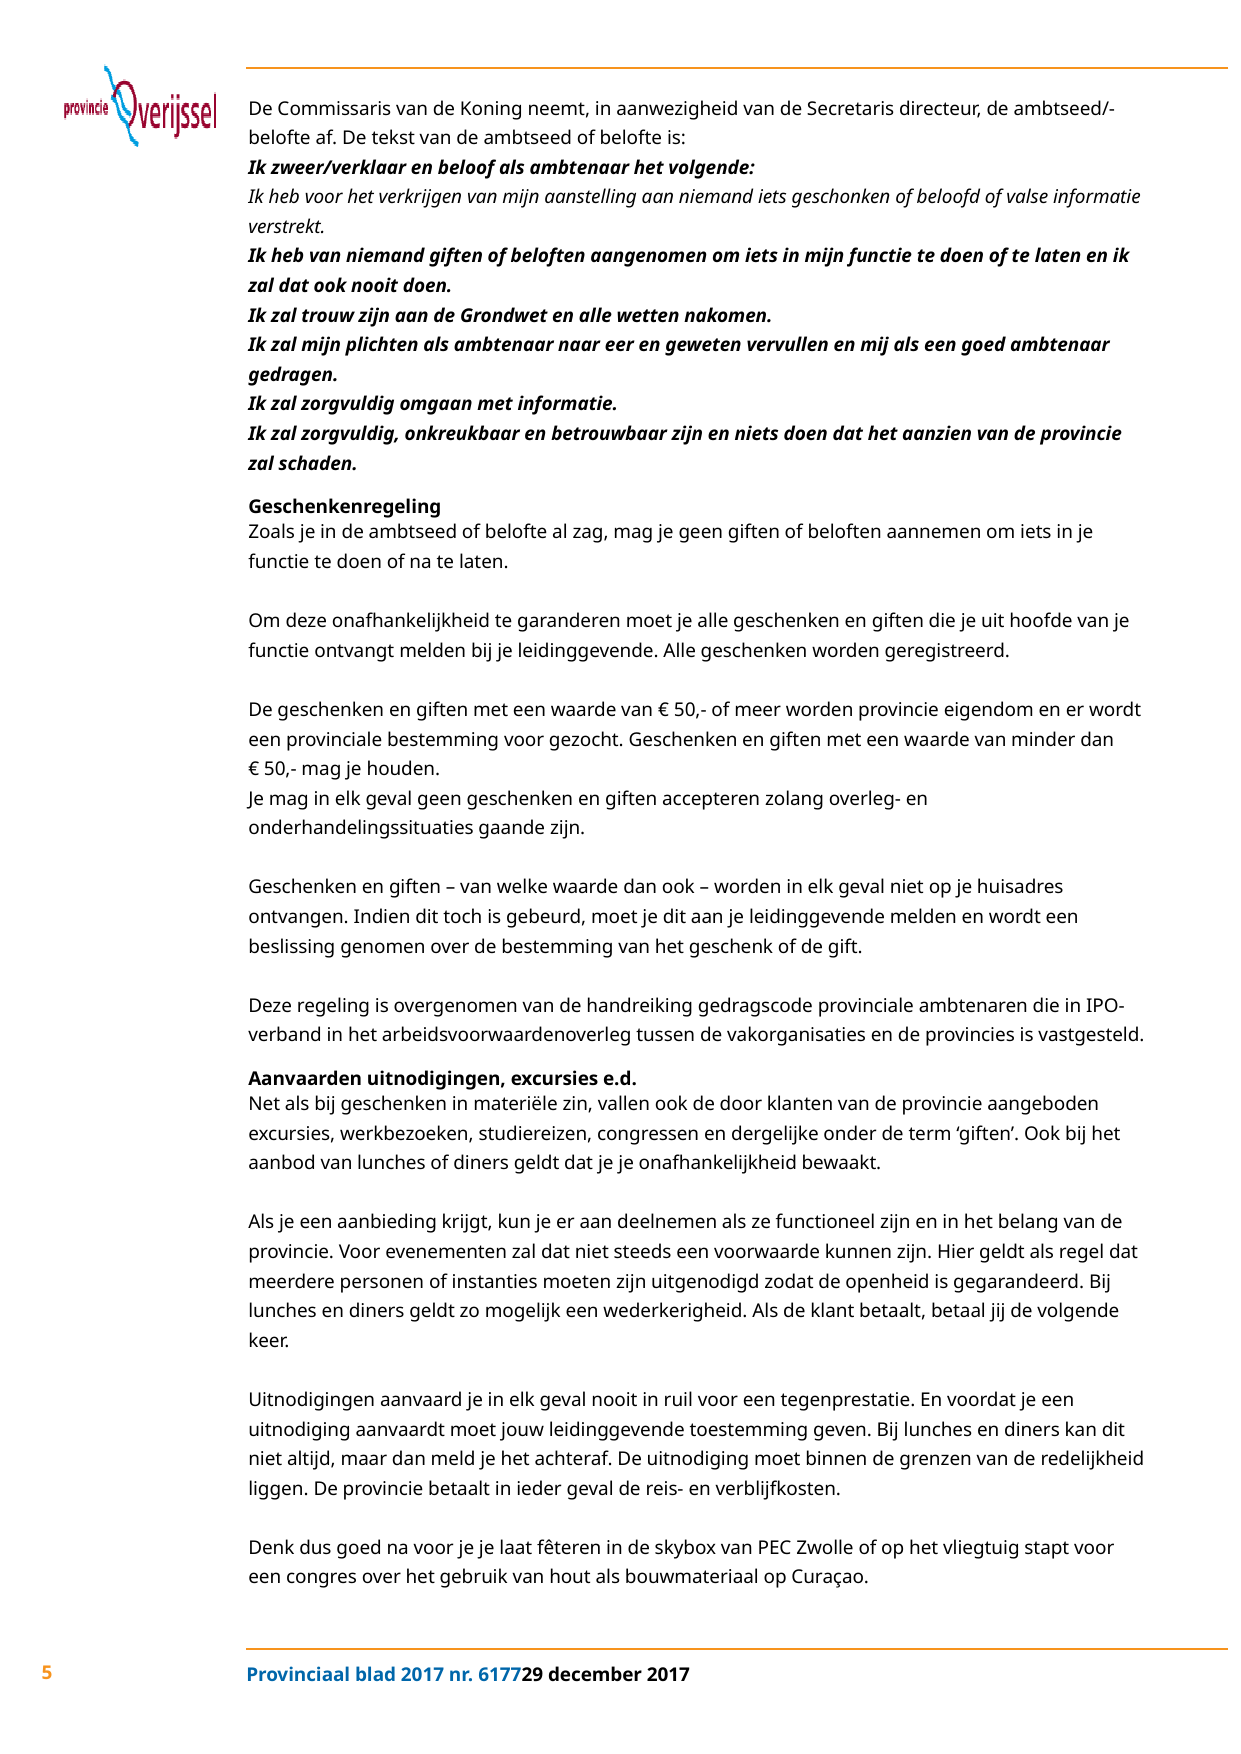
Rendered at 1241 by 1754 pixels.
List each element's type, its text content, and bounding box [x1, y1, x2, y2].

text Ik zal zorgvuldig omgaan met informatie. [248, 391, 1152, 416]
picture [41, 47, 231, 172]
text Je mag in elk geval geen geschenken en giften accepteren zolang overleg- en onderhandelingssituaties gaande zijn. [248, 785, 1152, 840]
text Net als bij geschenken in materiële zin, vallen ook de door klanten van de provincie aangeboden excursies, werkbezoeken, studiereizen, congressen en dergelijke onder de term ‘giften’. Ook bij het aanbod van lunches of diners geldt dat je je onafhankelijkheid bewaakt. [248, 1090, 1152, 1175]
text Zoals je in de ambtseed of belofte al zag, mag je geen giften of beloften aannemen om iets in je functie te doen of na te laten. [248, 519, 1152, 574]
text Om deze onafhankelijkheid te garanderen moet je alle geschenken en giften die je uit hoofde van je functie ontvangt melden bij je leidinggevende. Alle geschenken worden geregistreerd. [248, 607, 1152, 663]
text Ik zal mijn plichten als ambtenaar naar eer en geweten vervullen en mij als een goed ambtenaar gedragen. [248, 331, 1152, 387]
text De geschenken en giften met een waarde van € 50,- of meer worden provincie eigendom en er wordt een provinciale bestemming voor gezocht. Geschenken en giften met een waarde van minder dan € 50,- mag je houden. [248, 696, 1152, 781]
text Als je een aanbieding krijgt, kun je er aan deelnemen als ze functioneel zijn en in het belang van de provincie. Voor evenementen zal dat niet steeds een voorwaarde kunnen zijn. Hier geldt als regel dat meerdere personen of instanties moeten zijn uitgenodigd zodat de openheid is gegarandeerd. Bij lunches en diners geldt zo mogelijk een wederkerigheid. Als de klant betaalt, betaal jij de volgende keer. [248, 1209, 1152, 1353]
text Ik heb van niemand giften of beloften aangenomen om iets in mijn functie te doen of te laten en ik zal dat ook nooit doen. [248, 243, 1152, 298]
text Geschenkenregeling [248, 493, 1152, 519]
text Ik zweer/verklaar en beloof als ambtenaar het volgende: [248, 154, 1152, 180]
text Deze regeling is overgenomen van de handreiking gedragscode provinciale ambtenaren die in IPO-verband in het arbeidsvoorwaardenoverleg tussen de vakorganisaties en de provincies is vastgesteld. [248, 992, 1152, 1047]
text Geschenken en giften – van welke waarde dan ook – worden in elk geval niet op je huisadres ontvangen. Indien dit toch is gebeurd, moet je dit aan je leidinggevende melden en wordt een beslissing genomen over de bestemming van het geschenk of de gift. [248, 874, 1152, 958]
text Uitnodigingen aanvaard je in elk geval nooit in ruil voor een tegenprestatie. En voordat je een uitnodiging aanvaardt moet jouw leidinggevende toestemming geven. Bij lunches en diners kan dit niet altijd, maar dan meld je het achteraf. De uitnodiging moet binnen de grenzen van de redelijkheid liggen. De provincie betaalt in ieder geval de reis- en verblijfkosten. [248, 1386, 1152, 1501]
text Aanvaarden uitnodigingen, excursies e.d. [248, 1065, 1152, 1090]
text Ik zal zorgvuldig, onkreukbaar en betrouwbaar zijn en niets doen dat het aanzien van de provincie zal schaden. [248, 420, 1152, 476]
text Ik heb voor het verkrijgen van mijn aanstelling aan niemand iets geschonken of beloofd of valse informatie verstrekt. [248, 183, 1152, 239]
text Denk dus goed na voor je je laat fêteren in de skybox van PEC Zwolle of op het vliegtuig stapt voor een congres over het gebruik van hout als bouwmateriaal op Curaçao. [248, 1534, 1152, 1589]
text Ik zal trouw zijn aan de Grondwet en alle wetten nakomen. [248, 302, 1152, 328]
text De Commissaris van de Koning neemt, in aanwezigheid van de Secretaris directeur, de ambtseed/-belofte af. De tekst van de ambtseed of belofte is: [248, 95, 1152, 150]
